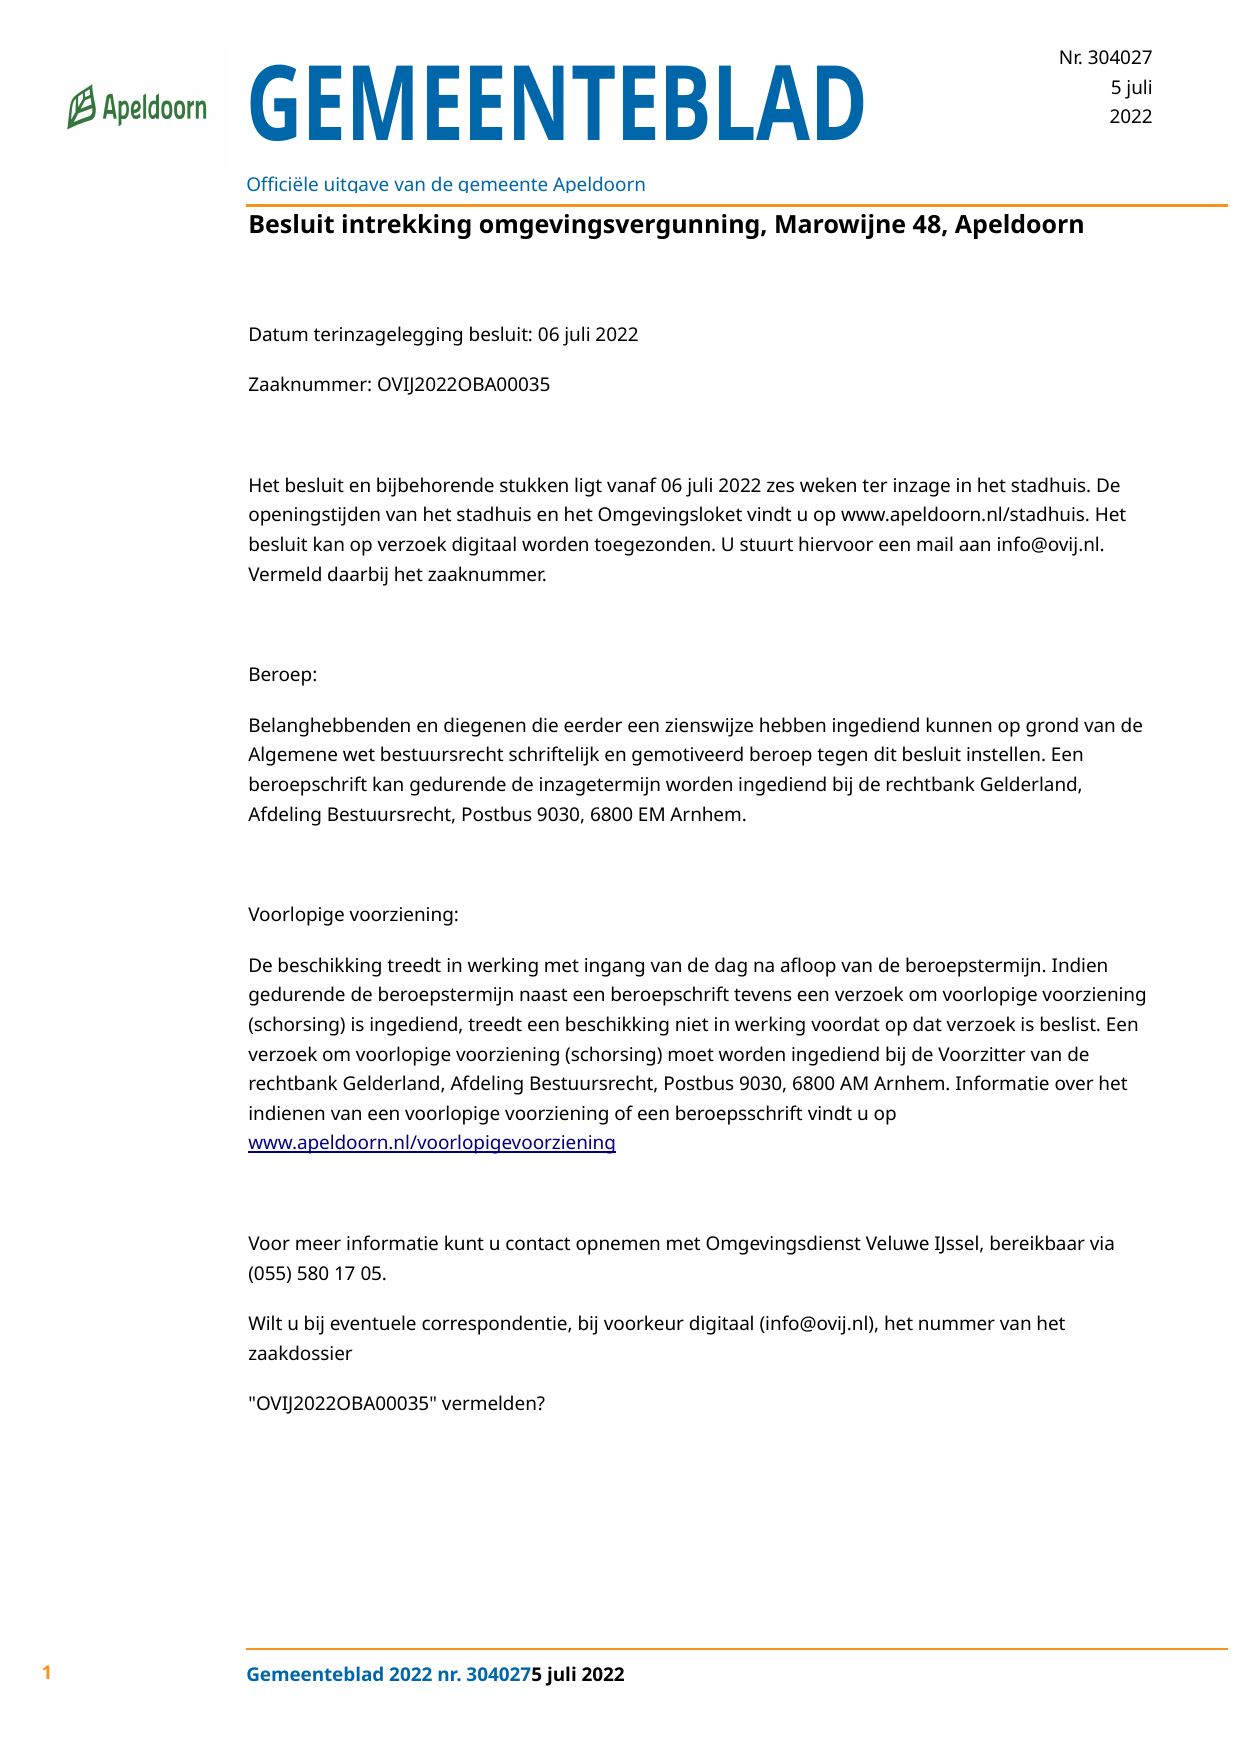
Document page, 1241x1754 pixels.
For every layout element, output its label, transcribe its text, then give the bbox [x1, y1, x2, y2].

text Belanghebbenden en diegenen die eerder een zienswijze hebben ingediend kunnen op grond van de Algemene wet bestuursrecht schriftelijk en gemotiveerd beroep tegen dit besluit instellen. Een beroepschrift kan gedurende de inzagetermijn worden ingediend bij de rechtbank Gelderland, Afdeling Bestuursrecht, Postbus 9030, 6800 EM Arnhem. [248, 712, 1152, 826]
text Het besluit en bijbehorende stukken ligt vanaf 06 juli 2022 zes weken ter inzage in het stadhuis. De openingstijden van het stadhuis en het Omgevingsloket vindt u op www.apeldoorn.nl/stadhuis. Het besluit kan op verzoek digitaal worden toegezonden. U stuurt hiervoor een mail aan info@ovij.nl. Vermeld daarbij het zaaknummer. [248, 472, 1152, 586]
text "OVIJ2022OBA00035" vermelden? [248, 1390, 1152, 1416]
text Wilt u bij eventuele correspondentie, bij voorkeur digitaal (info@ovij.nl), het nummer van het zaakdossier [248, 1310, 1152, 1366]
text Zaaknummer: OVIJ2022OBA00035 [248, 371, 1152, 397]
picture [41, 47, 231, 172]
text Voorlopige voorziening: [248, 902, 1152, 927]
text De beschikking treedt in werking met ingang van de dag na afloop van de beroepstermijn. Indien gedurende de beroepstermijn naast een beroepschrift tevens een verzoek om voorlopige voorziening (schorsing) is ingediend, treedt een beschikking niet in werking voordat op dat verzoek is beslist. Een verzoek om voorlopige voorziening (schorsing) moet worden ingediend bij de Voorzitter van de rechtbank Gelderland, Afdeling Bestuursrecht, Postbus 9030, 6800 AM Arnhem. Informatie over het indienen van een voorlopige voorziening of een beroepsschrift vindt u op www.apeldoorn.nl/voorlopigevoorziening [248, 952, 1152, 1155]
text Beroep: [248, 662, 1152, 687]
text Besluit intrekking omgevingsvergunning, Marowijne 48, Apeldoorn [248, 207, 1152, 241]
text Voor meer informatie kunt u contact opnemen met Omgevingsdienst Veluwe IJssel, bereikbaar via (055) 580 17 05. [248, 1230, 1152, 1286]
text Datum terinzagelegging besluit: 06 juli 2022 [248, 321, 1152, 346]
